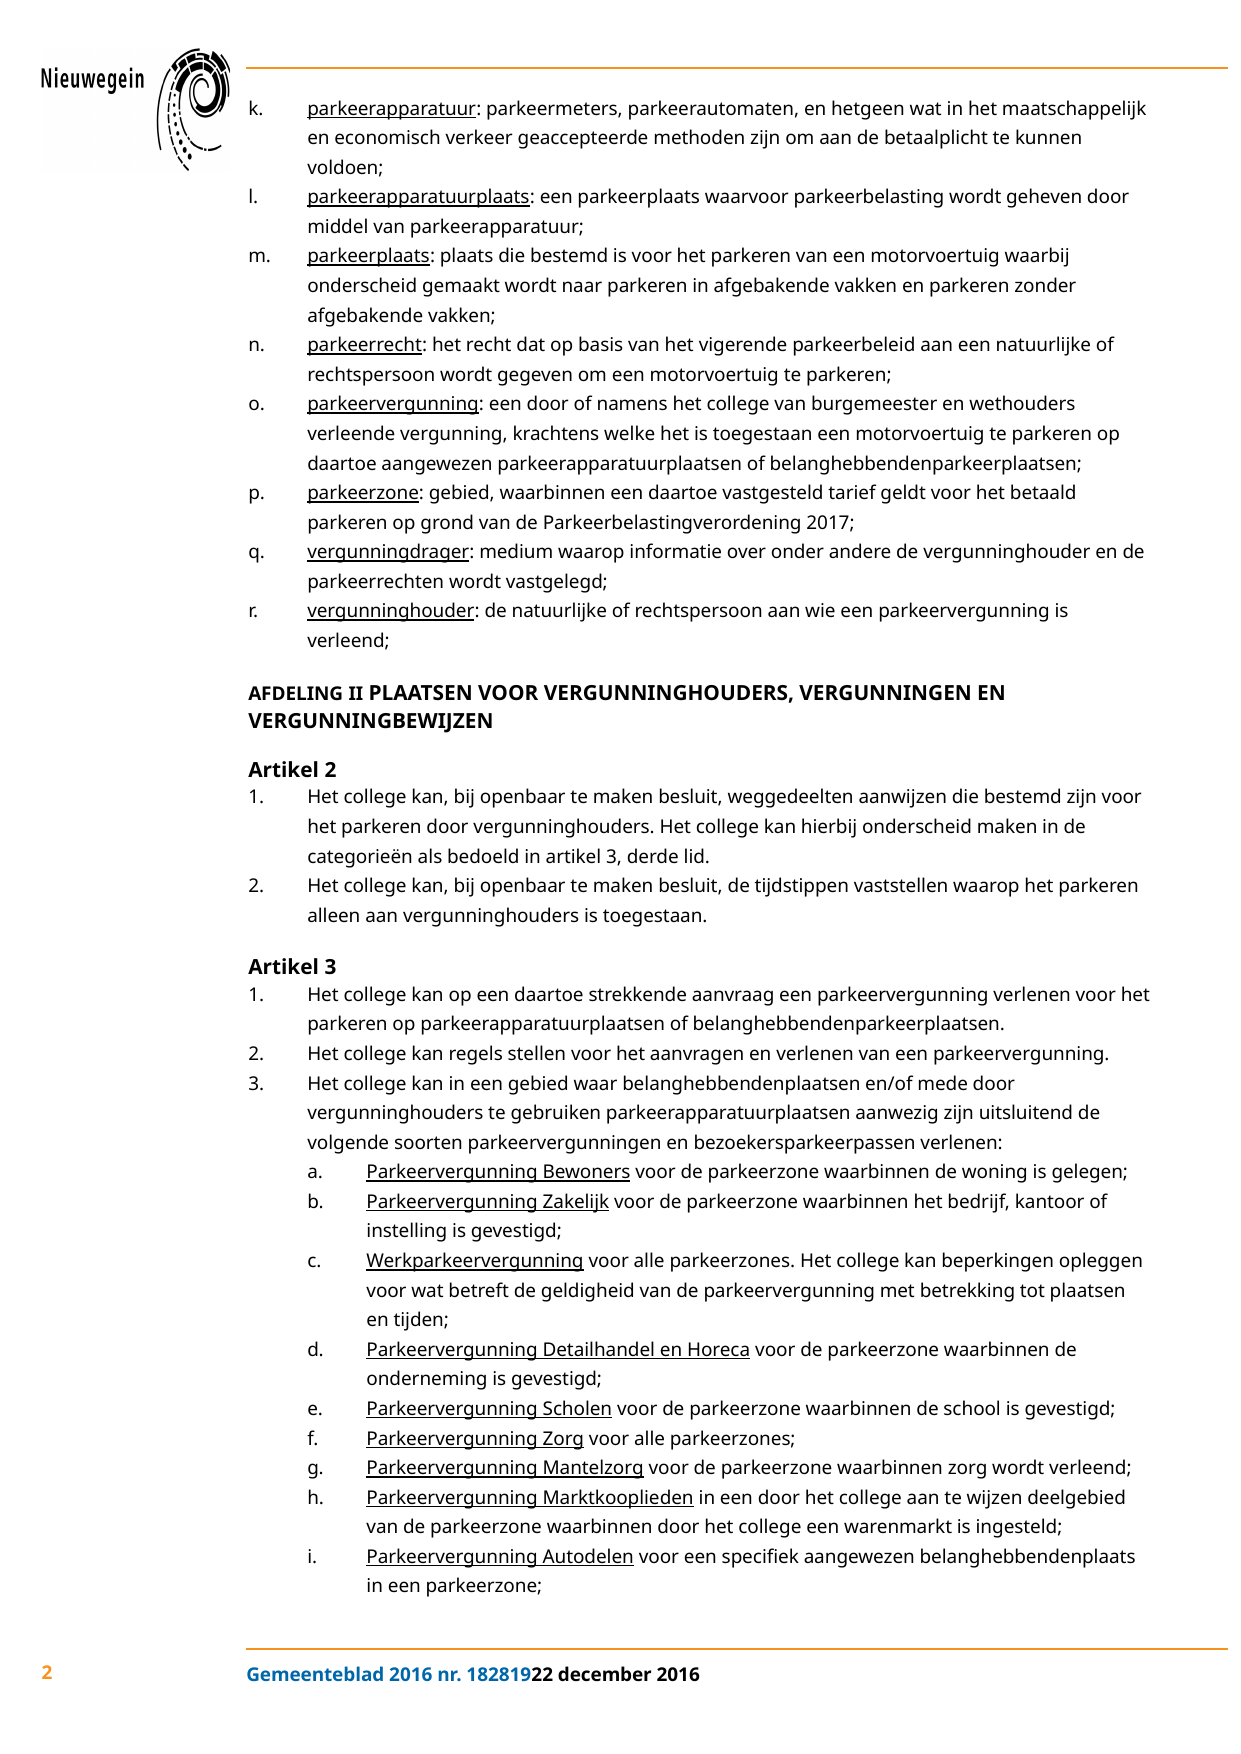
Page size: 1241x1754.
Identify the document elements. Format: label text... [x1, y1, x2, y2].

list vergunninghouder: de natuurlijke of rechtspersoon aan wie een parkeervergunning is verleend; [248, 598, 1152, 653]
list parkeerapparatuurplaats: een parkeerplaats waarvoor parkeerbelasting wordt geheven door middel van parkeerapparatuur; [248, 183, 1152, 239]
list Parkeervergunning Autodelen voor een specifiek aangewezen belanghebbendenplaats in een parkeerzone; [307, 1543, 1152, 1598]
list parkeervergunning: een door of namens het college van burgemeester en wethouders verleende vergunning, krachtens welke het is toegestaan een motorvoertuig te parkeren op daartoe aangewezen parkeerapparatuurplaatsen of belanghebbendenparkeerplaatsen; [248, 391, 1152, 476]
list Het college kan regels stellen voor het aanvragen en verlenen van een parkeervergunning. [248, 1040, 1152, 1066]
list Het college kan, bij openbaar te maken besluit, de tijdstippen vaststellen waarop het parkeren alleen aan vergunninghouders is toegestaan. [248, 872, 1152, 928]
list Parkeervergunning Zorg voor alle parkeerzones; [307, 1425, 1152, 1450]
list Parkeervergunning Detailhandel en Horeca voor de parkeerzone waarbinnen de onderneming is gevestigd; [307, 1336, 1152, 1391]
text AFDELING II PLAATSEN VOOR VERGUNNINGHOUDERS, VERGUNNINGEN EN VERGUNNINGBEWIJZEN [248, 678, 1152, 734]
list Parkeervergunning Mantelzorg voor de parkeerzone waarbinnen zorg wordt verleend; [307, 1454, 1152, 1480]
list Parkeervergunning Bewoners voor de parkeerzone waarbinnen de woning is gelegen; [307, 1158, 1152, 1184]
list parkeerzone: gebied, waarbinnen een daartoe vastgesteld tarief geldt voor het betaald parkeren op grond van de Parkeerbelastingverordening 2017; [248, 479, 1152, 535]
list Het college kan in een gebied waar belanghebbendenplaatsen en/of mede door vergunninghouders te gebruiken parkeerapparatuurplaatsen aanwezig zijn uitsluitend de volgende soorten parkeervergunningen en bezoekersparkeerpassen verlenen: [248, 1070, 1152, 1154]
list parkeerapparatuur: parkeermeters, parkeerautomaten, en hetgeen wat in het maatschappelijk en economisch verkeer geaccepteerde methoden zijn om aan de betaalplicht te kunnen voldoen; [248, 95, 1152, 180]
list vergunningdrager: medium waarop informatie over onder andere de vergunninghouder en de parkeerrechten wordt vastgelegd; [248, 538, 1152, 594]
list Het college kan, bij openbaar te maken besluit, weggedeelten aanwijzen die bestemd zijn voor het parkeren door vergunninghouders. Het college kan hierbij onderscheid maken in de categorieën als bedoeld in artikel 3, derde lid. [248, 784, 1152, 869]
text Artikel 3 [248, 952, 1152, 981]
picture [41, 47, 231, 172]
text Artikel 2 [248, 755, 1152, 784]
list Werkparkeervergunning voor alle parkeerzones. Het college kan beperkingen opleggen voor wat betreft de geldigheid van de parkeervergunning met betrekking tot plaatsen en tijden; [307, 1247, 1152, 1332]
list parkeerrecht: het recht dat op basis van het vigerende parkeerbeleid aan een natuurlijke of rechtspersoon wordt gegeven om een motorvoertuig te parkeren; [248, 331, 1152, 387]
list Parkeervergunning Marktkooplieden in een door het college aan te wijzen deelgebied van de parkeerzone waarbinnen door het college een warenmarkt is ingesteld; [307, 1484, 1152, 1539]
list parkeerplaats: plaats die bestemd is voor het parkeren van een motorvoertuig waarbij onderscheid gemaakt wordt naar parkeren in afgebakende vakken en parkeren zonder afgebakende vakken; [248, 243, 1152, 328]
list Parkeervergunning Zakelijk voor de parkeerzone waarbinnen het bedrijf, kantoor of instelling is gevestigd; [307, 1188, 1152, 1243]
list Parkeervergunning Scholen voor de parkeerzone waarbinnen de school is gevestigd; [307, 1395, 1152, 1421]
list Het college kan op een daartoe strekkende aanvraag een parkeervergunning verlenen voor het parkeren op parkeerapparatuurplaatsen of belanghebbendenparkeerplaatsen. [248, 981, 1152, 1036]
